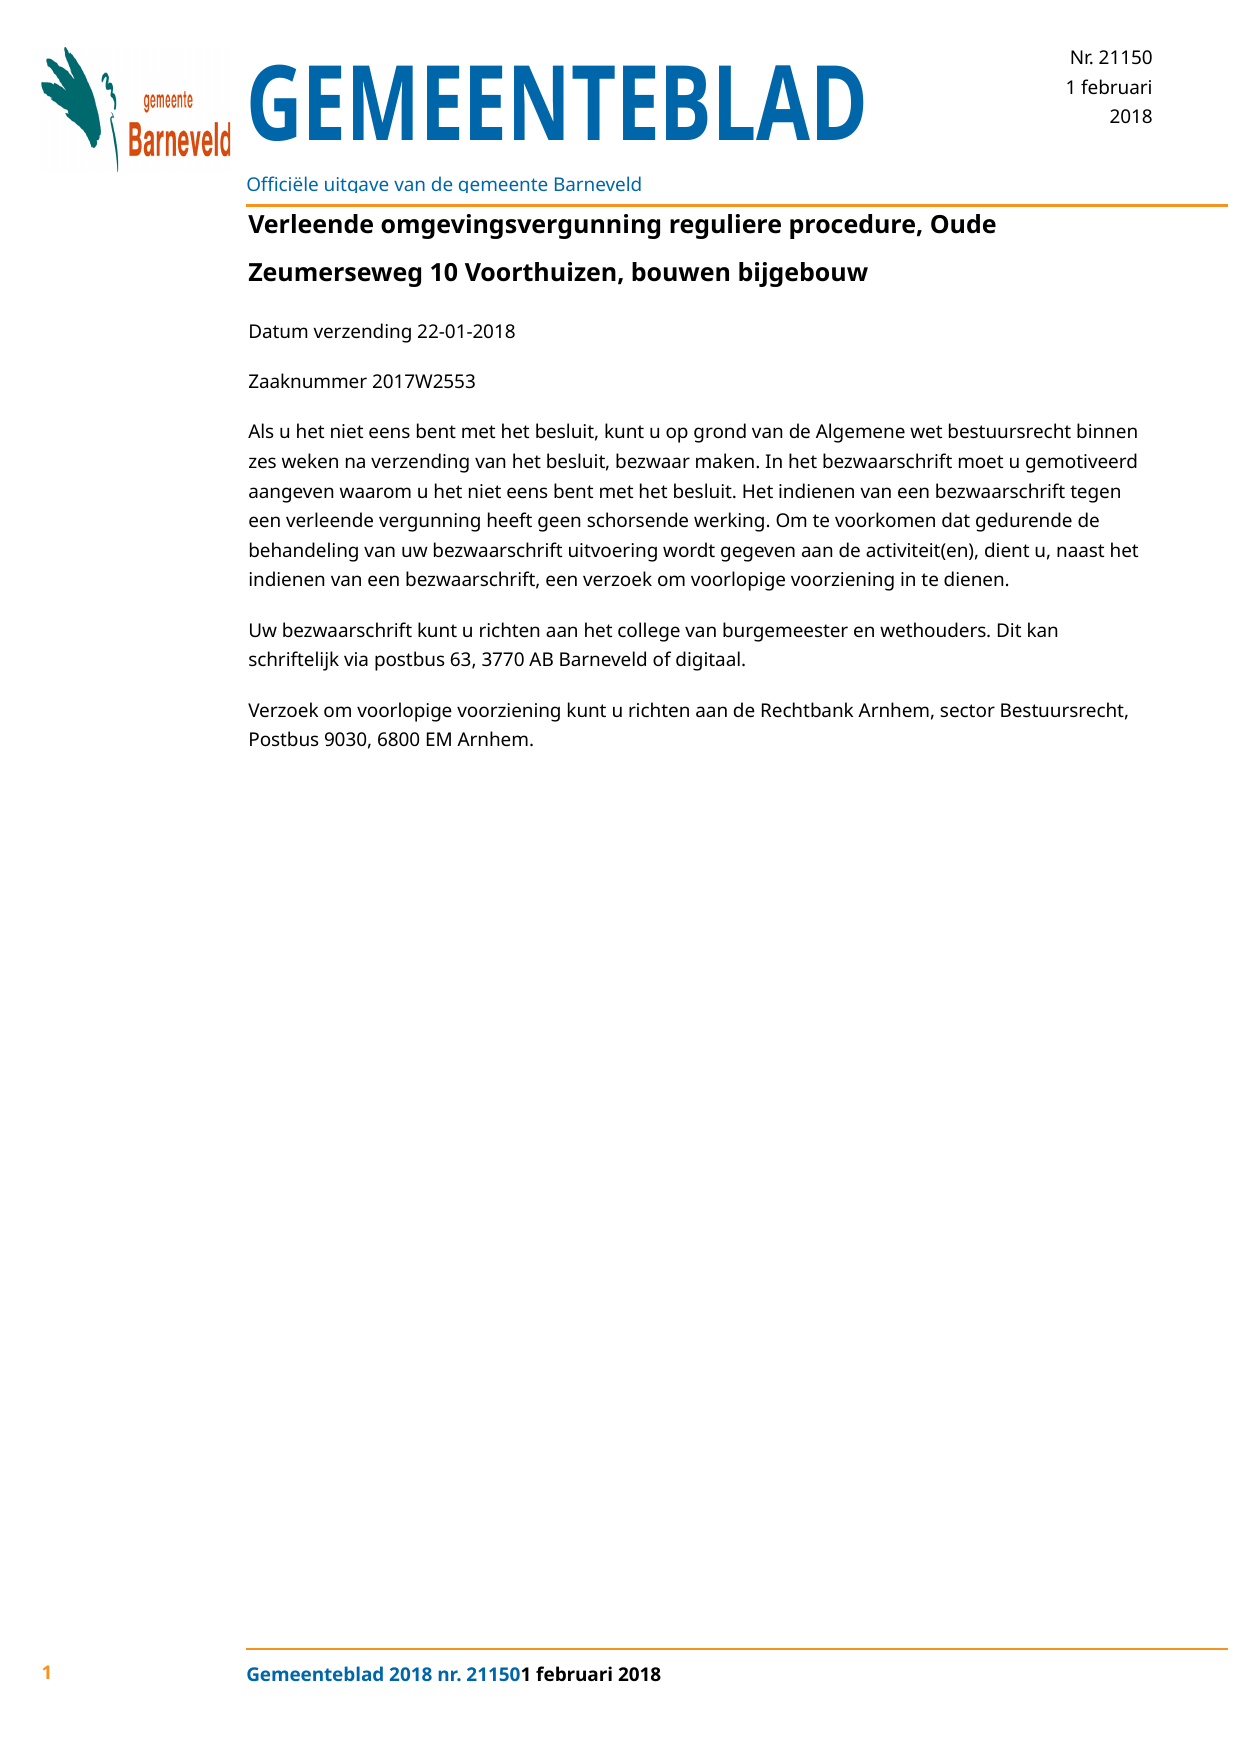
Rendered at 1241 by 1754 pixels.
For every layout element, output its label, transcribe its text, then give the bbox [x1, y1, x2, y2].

text Uw bezwaarschrift kunt u richten aan het college van burgemeester en wethouders. Dit kan schriftelijk via postbus 63, 3770 AB Barneveld of digitaal. [248, 617, 1152, 672]
text Datum verzending 22-01-2018 [248, 318, 1152, 344]
text Als u het niet eens bent met het besluit, kunt u op grond van de Algemene wet bestuursrecht binnen zes weken na verzending van het besluit, bezwaar maken. In het bezwaarschrift moet u gemotiveerd aangeven waarom u het niet eens bent met het besluit. Het indienen van een bezwaarschrift tegen een verleende vergunning heeft geen schorsende werking. Om te voorkomen dat gedurende de behandeling van uw bezwaarschrift uitvoering wordt gegeven aan de activiteit(en), dient u, naast het indienen van een bezwaarschrift, een verzoek om voorlopige voorziening in te dienen. [248, 419, 1152, 592]
text Zaaknummer 2017W2553 [248, 368, 1152, 394]
text Verleende omgevingsvergunning reguliere procedure, Oude Zeumerseweg 10 Voorthuizen, bouwen bijgebouw [248, 207, 1152, 288]
picture [41, 47, 231, 172]
text Verzoek om voorlopige voorziening kunt u richten aan de Rechtbank Arnhem, sector Bestuursrecht, Postbus 9030, 6800 EM Arnhem. [248, 697, 1152, 752]
